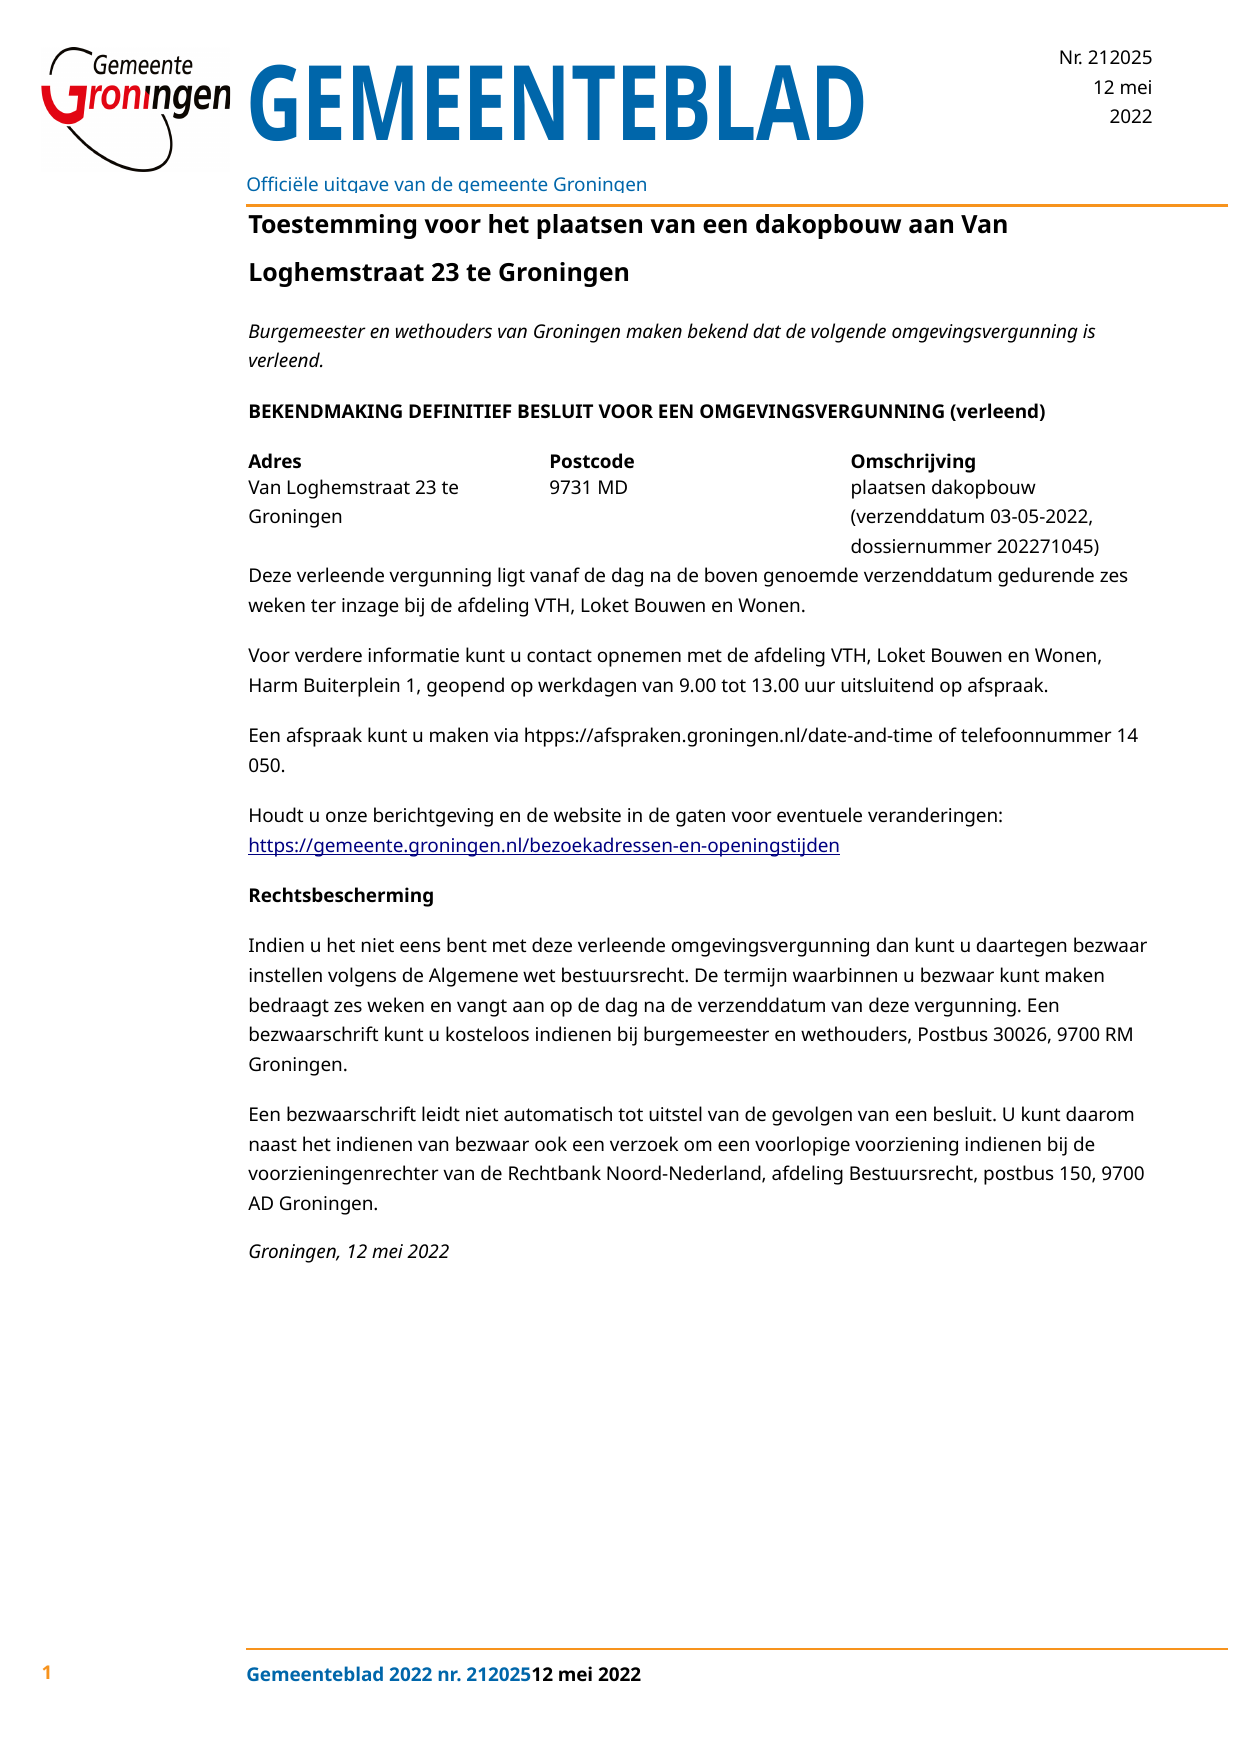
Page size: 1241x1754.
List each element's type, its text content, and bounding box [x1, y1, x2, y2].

text Deze verleende vergunning ligt vanaf de dag na de boven genoemde verzenddatum gedurende zes weken ter inzage bij de afdeling VTH, Loket Bouwen en Wonen. [248, 562, 1152, 618]
table_header Postcode [549, 449, 850, 474]
table_cell Van Loghemstraat 23 te Groningen [248, 474, 549, 559]
table_cell 9731 MD [549, 474, 850, 559]
text Een bezwaarschrift leidt niet automatisch tot uitstel van de gevolgen van een besluit. U kunt daarom naast het indienen van bezwaar ook een verzoek om een voorlopige voorziening indienen bij de voorzieningenrechter van de Rechtbank Noord-Nederland, afdeling Bestuursrecht, postbus 150, 9700 AD Groningen. [248, 1101, 1152, 1216]
text Toestemming voor het plaatsen van een dakopbouw aan Van Loghemstraat 23 te Groningen [248, 207, 1152, 288]
text Houdt u onze berichtgeving en de website in de gaten voor eventuele veranderingen: https://gemeente.groningen.nl/bezoekadressen-en-openingstijden [248, 802, 1152, 858]
table_cell plaatsen dakopbouw (verzenddatum 03-05-2022, dossiernummer 202271045) [850, 474, 1152, 559]
text Rechtsbescherming [248, 882, 1152, 908]
text BEKENDMAKING DEFINITIEF BESLUIT VOOR EEN OMGEVINGSVERGUNNING (verleend) [248, 398, 1152, 424]
text Indien u het niet eens bent met deze verleende omgevingsvergunning dan kunt u daartegen bezwaar instellen volgens de Algemene wet bestuursrecht. De termijn waarbinnen u bezwaar kunt maken bedraagt zes weken en vangt aan op de dag na de verzenddatum van deze vergunning. Een bezwaarschrift kunt u kosteloos indienen bij burgemeester en wethouders, Postbus 30026, 9700 RM Groningen. [248, 933, 1152, 1077]
text Een afspraak kunt u maken via htpps://afspraken.groningen.nl/date-and-time of telefoonnummer 14 050. [248, 722, 1152, 778]
text Voor verdere informatie kunt u contact opnemen met de afdeling VTH, Loket Bouwen en Wonen, Harm Buiterplein 1, geopend op werkdagen van 9.00 tot 13.00 uur uitsluitend op afspraak. [248, 642, 1152, 698]
text Burgemeester en wethouders van Groningen maken bekend dat de volgende omgevingsvergunning is verleend. [248, 318, 1152, 373]
table_header Adres [248, 449, 549, 474]
text Groningen, 12 mei 2022 [248, 1238, 1152, 1264]
table_header Omschrijving [850, 449, 1152, 474]
picture [41, 47, 231, 172]
